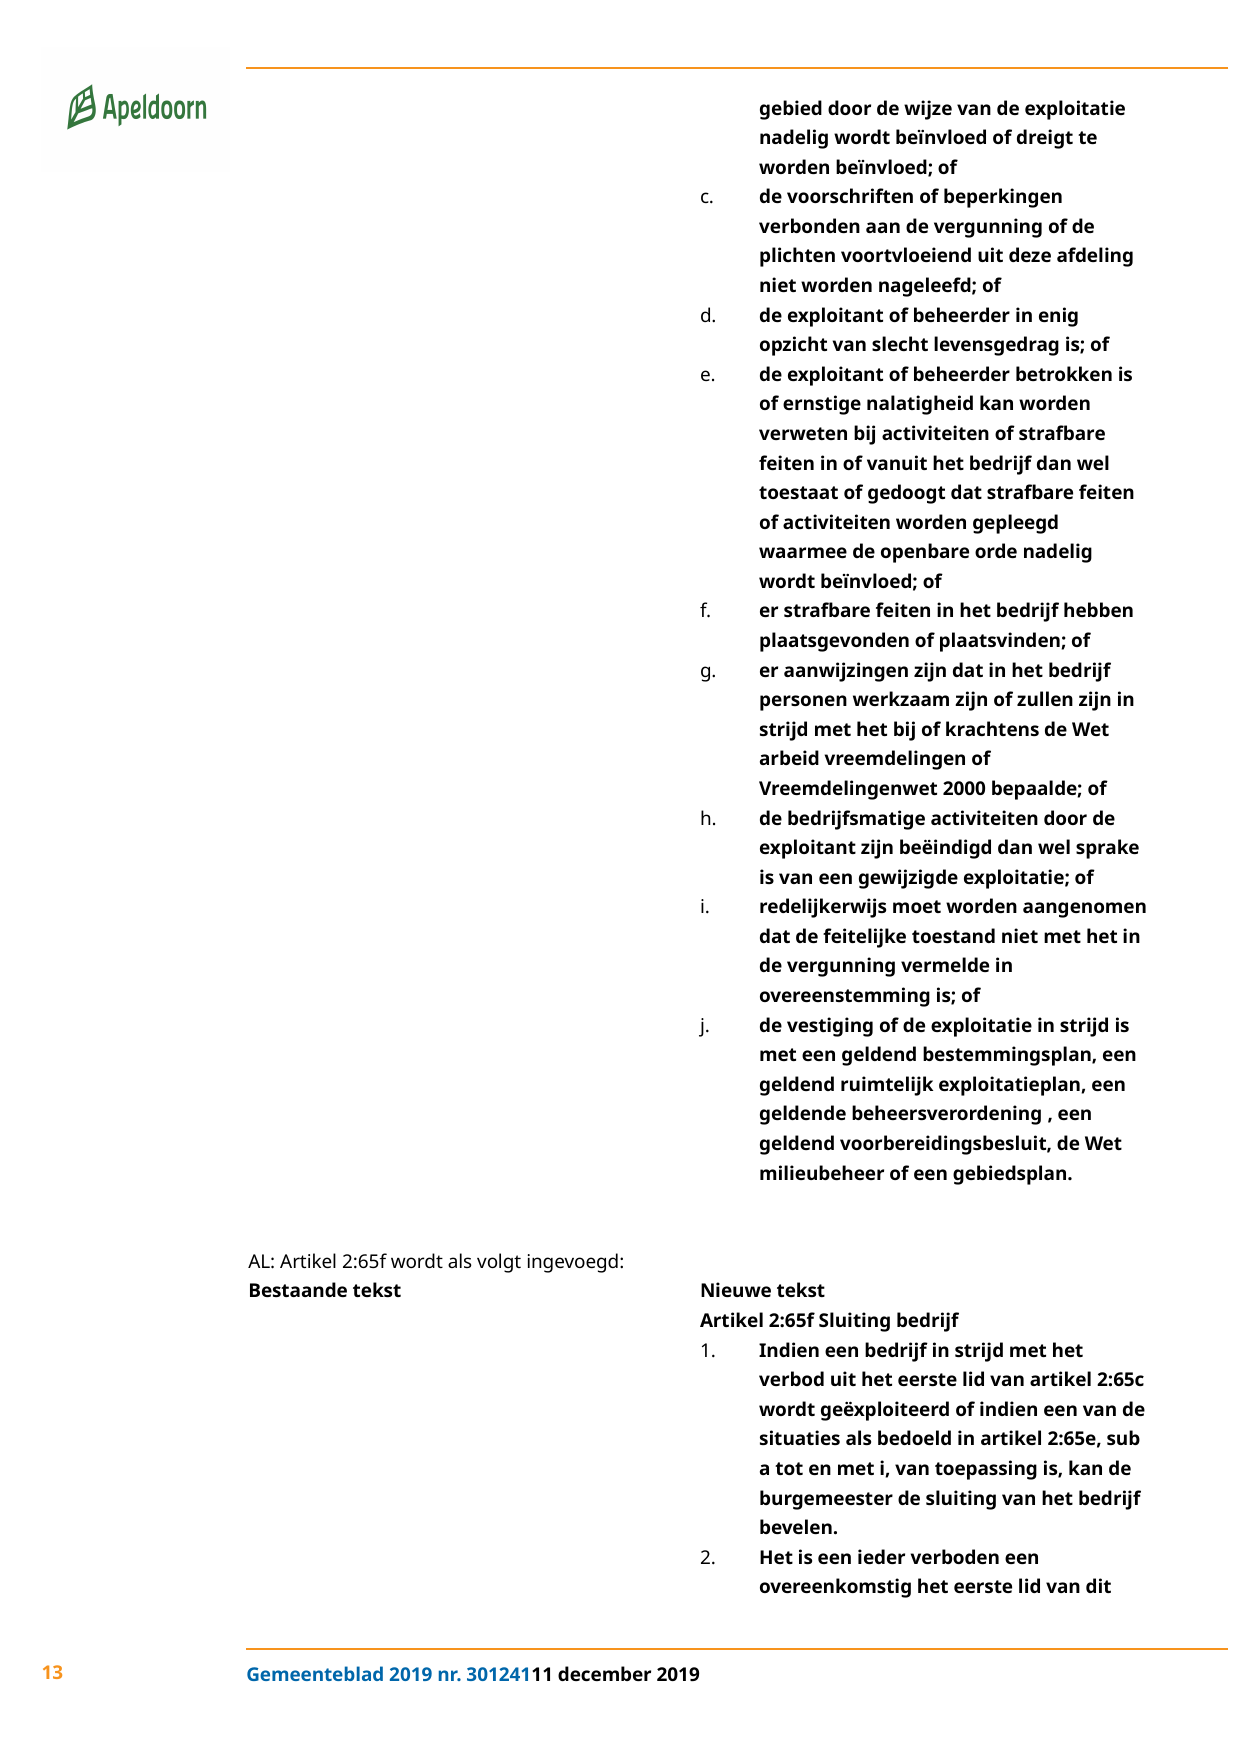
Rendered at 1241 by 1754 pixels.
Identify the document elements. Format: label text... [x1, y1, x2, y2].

table_header gebied door de wijze van de exploitatie nadelig wordt beïnvloed of dreigt te worden beïnvloed; of de voorschriften of beperkingen verbonden aan de vergunning of de plichten voortvloeiend uit deze afdeling niet worden nageleefd; of de exploitant of beheerder in enig opzicht van slecht levensgedrag is; of de exploitant of beheerder betrokken is of ernstige nalatigheid kan worden verweten bij activiteiten of strafbare feiten in of vanuit het bedrijf dan wel toestaat of gedoogt dat strafbare feiten of activiteiten worden gepleegd waarmee de openbare orde nadelig wordt beïnvloed; of er strafbare feiten in het bedrijf hebben plaatsgevonden of plaatsvinden; of er aanwijzingen zijn dat in het bedrijf personen werkzaam zijn of zullen zijn in strijd met het bij of krachtens de Wet arbeid vreemdelingen of Vreemdelingenwet 2000 bepaalde; of de bedrijfsmatige activiteiten door de exploitant zijn beëindigd dan wel sprake is van een gewijzigde exploitatie; of redelijkerwijs moet worden aangenomen dat de feitelijke toestand niet met het in de vergunning vermelde in overeenstemming is; of de vestiging of de exploitatie in strijd is met een geldend bestemmingsplan, een geldend ruimtelijk exploitatieplan, een geldende beheersverordening , een geldend voorbereidingsbesluit, de Wet milieubeheer of een gebiedsplan. [700, 95, 1152, 1215]
picture [41, 47, 231, 172]
table_header Nieuwe tekst Artikel 2:65f Sluiting bedrijf Indien een bedrijf in strijd met het verbod uit het eerste lid van artikel 2:65c wordt geëxploiteerd of indien een van de situaties als bedoeld in artikel 2:65e, sub a tot en met i, van toepassing is, kan de burgemeester de sluiting van het bedrijf bevelen. Het is een ieder verboden een overeenkomstig het eerste lid van dit [700, 1278, 1152, 1599]
table_header [248, 95, 700, 1215]
text AL: Artikel 2:65f wordt als volgt ingevoegd: [248, 1248, 1152, 1274]
table_header Bestaande tekst [248, 1278, 700, 1599]
